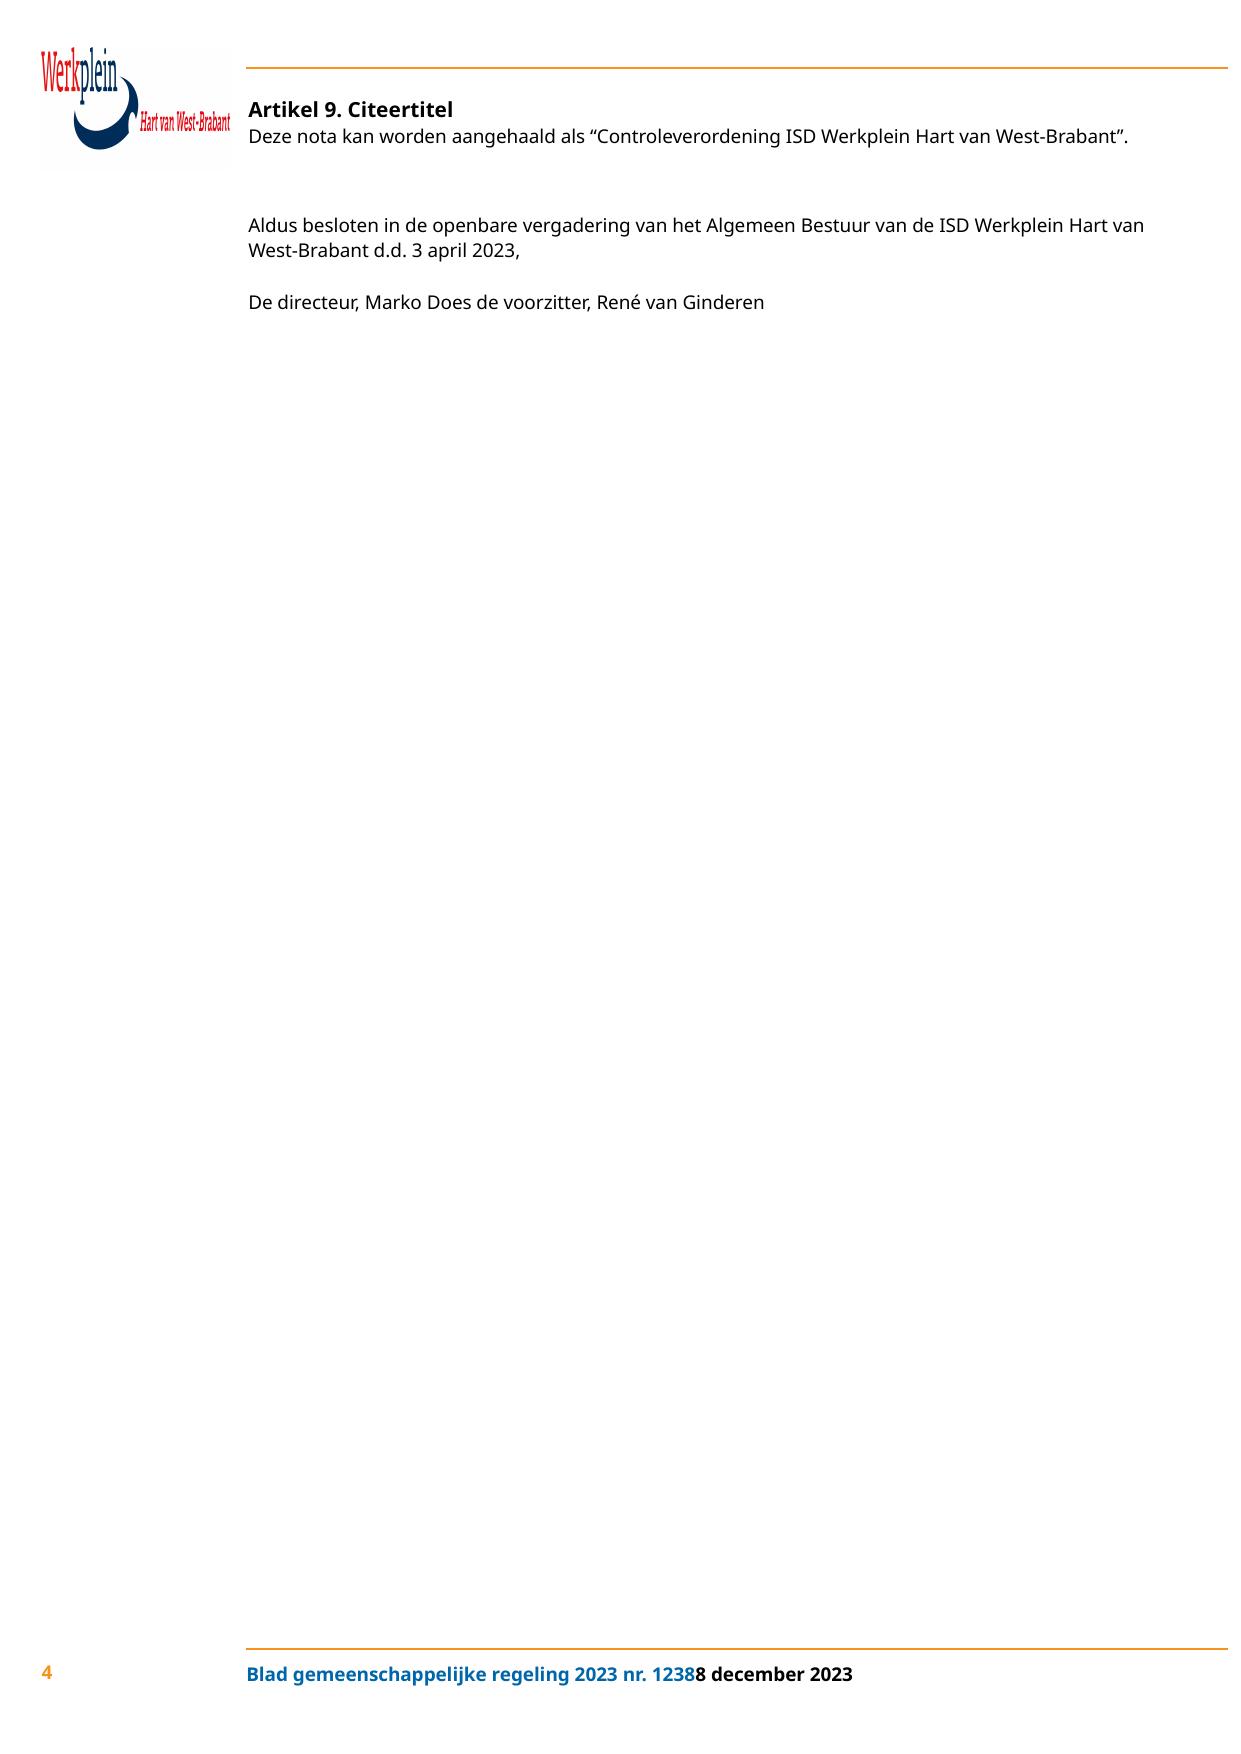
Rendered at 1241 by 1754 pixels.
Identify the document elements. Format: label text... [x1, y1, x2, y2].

text Artikel 9. Citeertitel [248, 95, 1152, 123]
picture [41, 47, 231, 172]
text De directeur, Marko Does de voorzitter, René van Ginderen [248, 289, 1152, 315]
text Aldus besloten in de openbare vergadering van het Algemeen Bestuur van de ISD Werkplein Hart van West-Brabant d.d. 3 april 2023, [248, 212, 1152, 263]
text Deze nota kan worden aangehaald als “Controleverordening ISD Werkplein Hart van West-Brabant”. [248, 123, 1152, 149]
